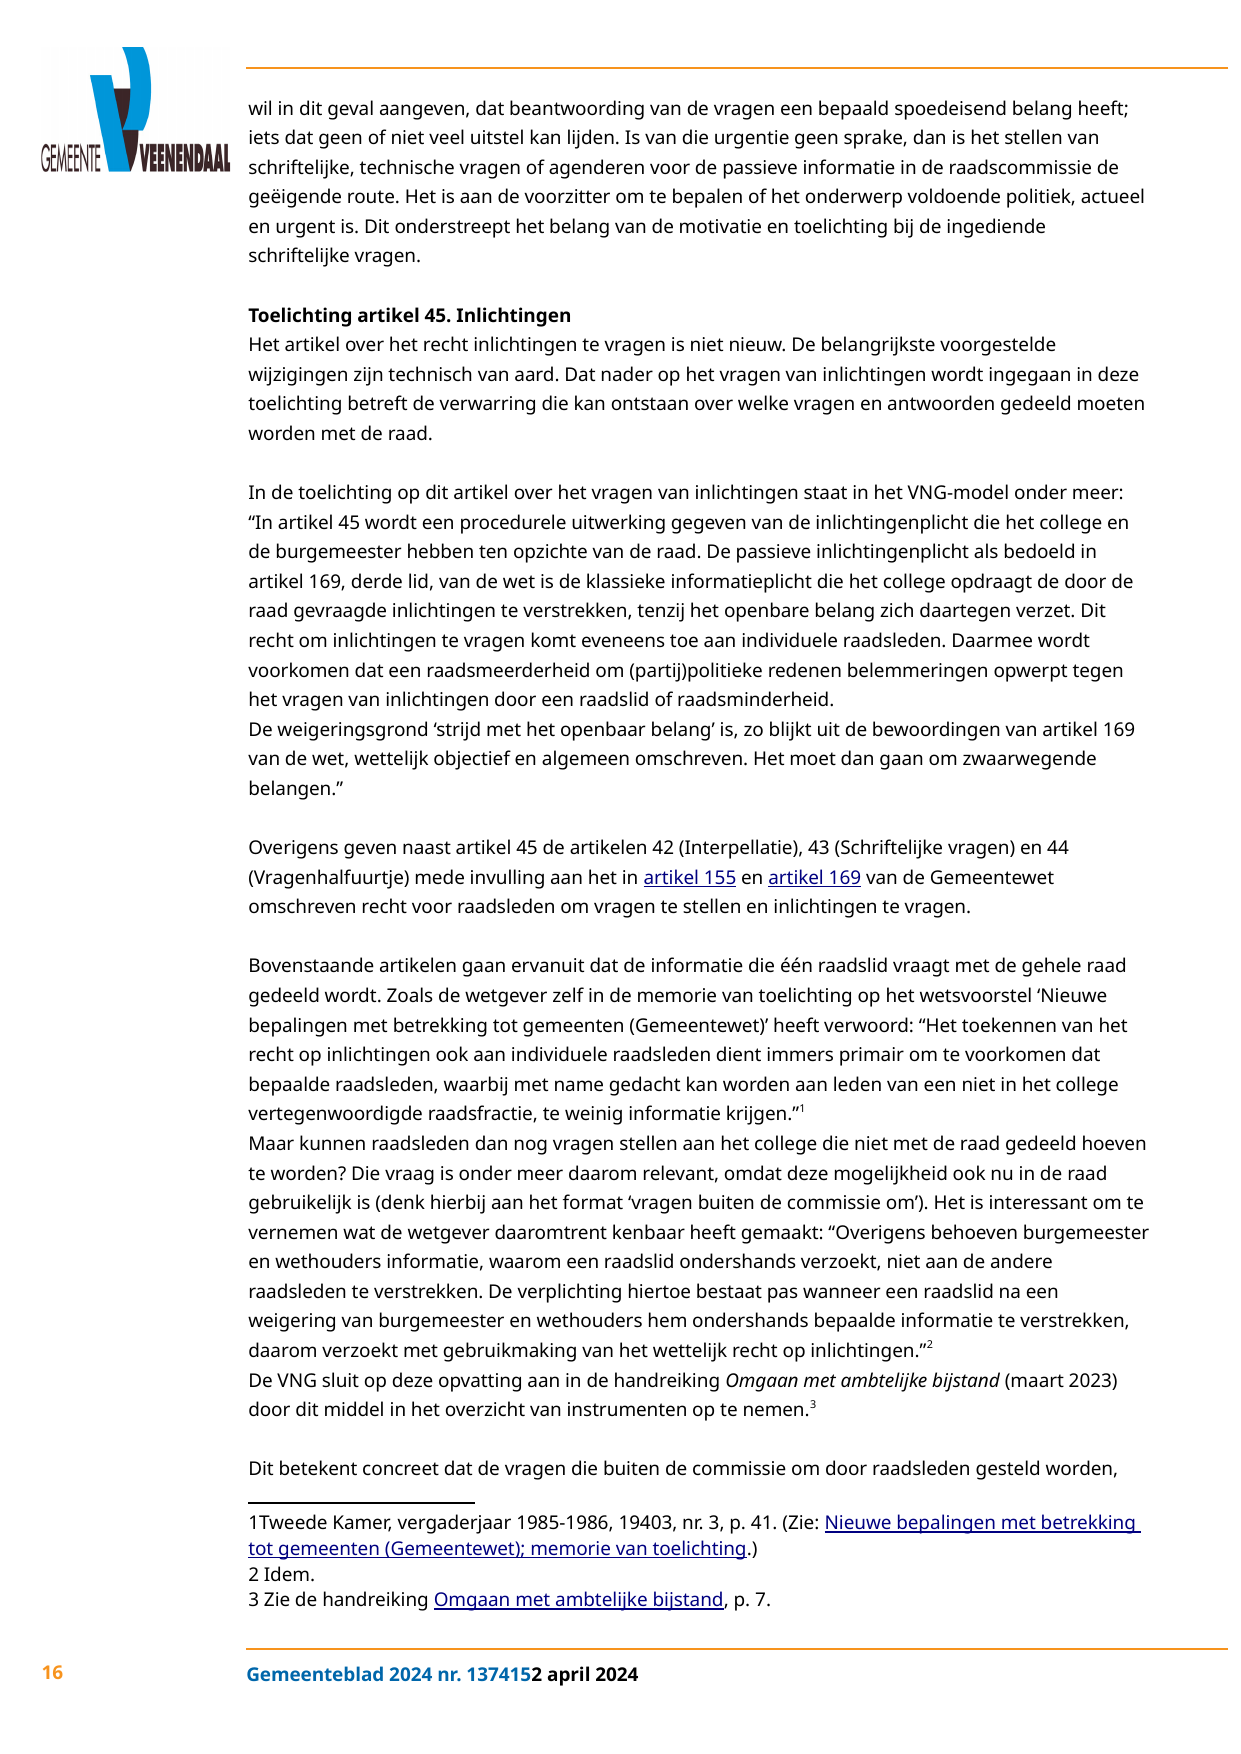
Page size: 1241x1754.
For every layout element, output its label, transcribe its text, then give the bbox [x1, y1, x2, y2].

text “In artikel 45 wordt een procedurele uitwerking gegeven van de inlichtingenplicht die het college en de burgemeester hebben ten opzichte van de raad. De passieve inlichtingenplicht als bedoeld in artikel 169, derde lid, van de wet is de klassieke informatieplicht die het college opdraagt de door de raad gevraagde inlichtingen te verstrekken, tenzij het openbare belang zich daartegen verzet. Dit recht om inlichtingen te vragen komt eveneens toe aan individuele raadsleden. Daarmee wordt voorkomen dat een raadsmeerderheid om (partij)politieke redenen belemmeringen opwerpt tegen het vragen van inlichtingen door een raadslid of raadsminderheid. [248, 509, 1152, 712]
text Dit betekent concreet dat de vragen die buiten de commissie om door raadsleden gesteld worden, [248, 1456, 1152, 1481]
picture [123, 47, 231, 172]
text In de toelichting op dit artikel over het vragen van inlichtingen staat in het VNG-model onder meer: [248, 479, 1152, 505]
text Het artikel over het recht inlichtingen te vragen is niet nieuw. De belangrijkste voorgestelde wijzigingen zijn technisch van aard. Dat nader op het vragen van inlichtingen wordt ingegaan in deze toelichting betreft de verwarring die kan ontstaan over welke vragen en antwoorden gedeeld moeten worden met de raad. [248, 331, 1152, 446]
picture [41, 47, 130, 172]
text Idem. [248, 1561, 1152, 1586]
text Maar kunnen raadsleden dan nog vragen stellen aan het college die niet met de raad gedeeld hoeven te worden? Die vraag is onder meer daarom relevant, omdat deze mogelijkheid ook nu in de raad gebruikelijk is (denk hierbij aan het format ‘vragen buiten de commissie om’). Het is interessant om te vernemen wat de wetgever daaromtrent kenbaar heeft gemaakt: “Overigens behoeven burgemeester en wethouders informatie, waarom een raadslid ondershands verzoekt, niet aan de andere raadsleden te verstrekken. De verplichting hiertoe bestaat pas wanneer een raadslid na een weigering van burgemeester en wethouders hem ondershands bepaalde informatie te verstrekken, daarom verzoekt met gebruikmaking van het wettelijk recht op inlichtingen.” [248, 1130, 1152, 1363]
text De VNG sluit op deze opvatting aan in de handreiking Omgaan met ambtelijke bijstand (maart 2023) door dit middel in het overzicht van instrumenten op te nemen. [248, 1367, 1152, 1422]
text De weigeringsgrond ‘strijd met het openbaar belang’ is, zo blijkt uit de bewoordingen van artikel 169 van de wet, wettelijk objectief en algemeen omschreven. Het moet dan gaan om zwaarwegende belangen.” [248, 716, 1152, 801]
text wil in dit geval aangeven, dat beantwoording van de vragen een bepaald spoedeisend belang heeft; iets dat geen of niet veel uitstel kan lijden. Is van die urgentie geen sprake, dan is het stellen van schriftelijke, technische vragen of agenderen voor de passieve informatie in de raadscommissie de geëigende route. Het is aan de voorzitter om te bepalen of het onderwerp voldoende politiek, actueel en urgent is. Dit onderstreept het belang van de motivatie en toelichting bij de ingediende schriftelijke vragen. [248, 95, 1152, 268]
text Overigens geven naast artikel 45 de artikelen 42 (Interpellatie), 43 (Schriftelijke vragen) en 44 (Vragenhalfuurtje) mede invulling aan het in artikel 155 en artikel 169 van de Gemeentewet omschreven recht voor raadsleden om vragen te stellen en inlichtingen te vragen. [248, 834, 1152, 919]
text Zie de handreiking Omgaan met ambtelijke bijstand, p. 7. [248, 1586, 1152, 1612]
text Tweede Kamer, vergaderjaar 1985-1986, 19403, nr. 3, p. 41. (Zie: Nieuwe bepalingen met betrekking tot gemeenten (Gemeentewet); memorie van toelichting.) [248, 1509, 1152, 1561]
text Toelichting artikel 45. Inlichtingen [248, 302, 1152, 328]
text Bovenstaande artikelen gaan ervanuit dat de informatie die één raadslid vraagt met de gehele raad gedeeld wordt. Zoals de wetgever zelf in de memorie van toelichting op het wetsvoorstel ‘Nieuwe bepalingen met betrekking tot gemeenten (Gemeentewet)’ heeft verwoord: “Het toekennen van het recht op inlichtingen ook aan individuele raadsleden dient immers primair om te voorkomen dat bepaalde raadsleden, waarbij met name gedacht kan worden aan leden van een niet in het college vertegenwoordigde raadsfractie, te weinig informatie krijgen.” [248, 953, 1152, 1126]
